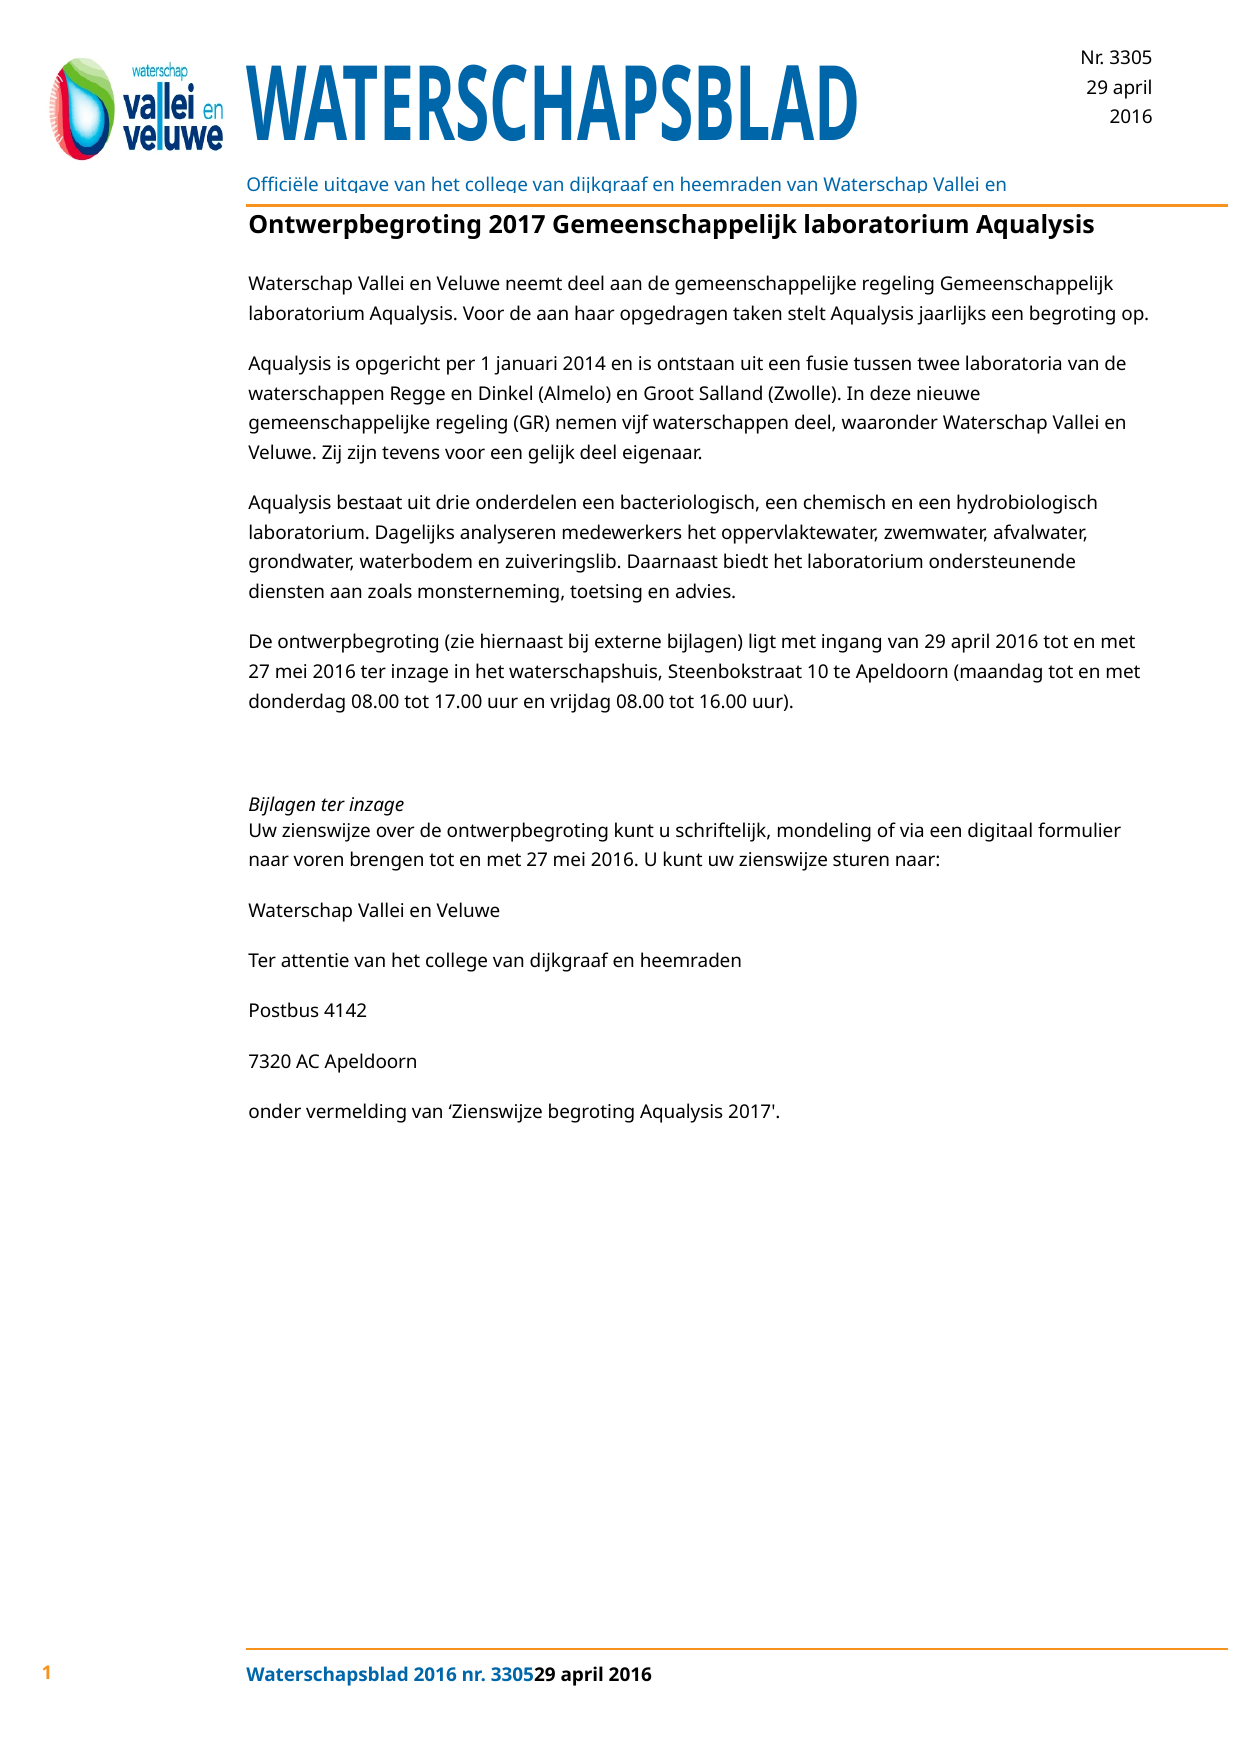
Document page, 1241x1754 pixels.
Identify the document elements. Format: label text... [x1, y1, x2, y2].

text Ontwerpbegroting 2017 Gemeenschappelijk laboratorium Aqualysis [248, 207, 1152, 241]
text Bijlagen ter inzage [248, 791, 1152, 817]
text onder vermelding van ‘Zienswijze begroting Aqualysis 2017'. [248, 1098, 1152, 1124]
text Waterschap Vallei en Veluwe [248, 897, 1152, 922]
picture [41, 47, 231, 172]
text Waterschap Vallei en Veluwe neemt deel aan de gemeenschappelijke regeling Gemeenschappelijk laboratorium Aqualysis. Voor de aan haar opgedragen taken stelt Aqualysis jaarlijks een begroting op. [248, 270, 1152, 326]
text Aqualysis is opgericht per 1 januari 2014 en is ontstaan uit een fusie tussen twee laboratoria van de waterschappen Regge en Dinkel (Almelo) en Groot Salland (Zwolle). In deze nieuwe gemeenschappelijke regeling (GR) nemen vijf waterschappen deel, waaronder Waterschap Vallei en Veluwe. Zij zijn tevens voor een gelijk deel eigenaar. [248, 350, 1152, 465]
text Postbus 4142 [248, 998, 1152, 1023]
text Aqualysis bestaat uit drie onderdelen een bacteriologisch, een chemisch en een hydrobiologisch laboratorium. Dagelijks analyseren medewerkers het oppervlaktewater, zwemwater, afvalwater, grondwater, waterbodem en zuiveringslib. Daarnaast biedt het laboratorium ondersteunende diensten aan zoals monsterneming, toetsing en advies. [248, 489, 1152, 604]
text 7320 AC Apeldoorn [248, 1048, 1152, 1074]
text Ter attentie van het college van dijkgraaf en heemraden [248, 947, 1152, 973]
text Uw zienswijze over de ontwerpbegroting kunt u schriftelijk, mondeling of via een digitaal formulier naar voren brengen tot en met 27 mei 2016. U kunt uw zienswijze sturen naar: [248, 817, 1152, 872]
text De ontwerpbegroting (zie hiernaast bij externe bijlagen) ligt met ingang van 29 april 2016 tot en met 27 mei 2016 ter inzage in het waterschapshuis, Steenbokstraat 10 te Apeldoorn (maandag tot en met donderdag 08.00 tot 17.00 uur en vrijdag 08.00 tot 16.00 uur). [248, 629, 1152, 713]
